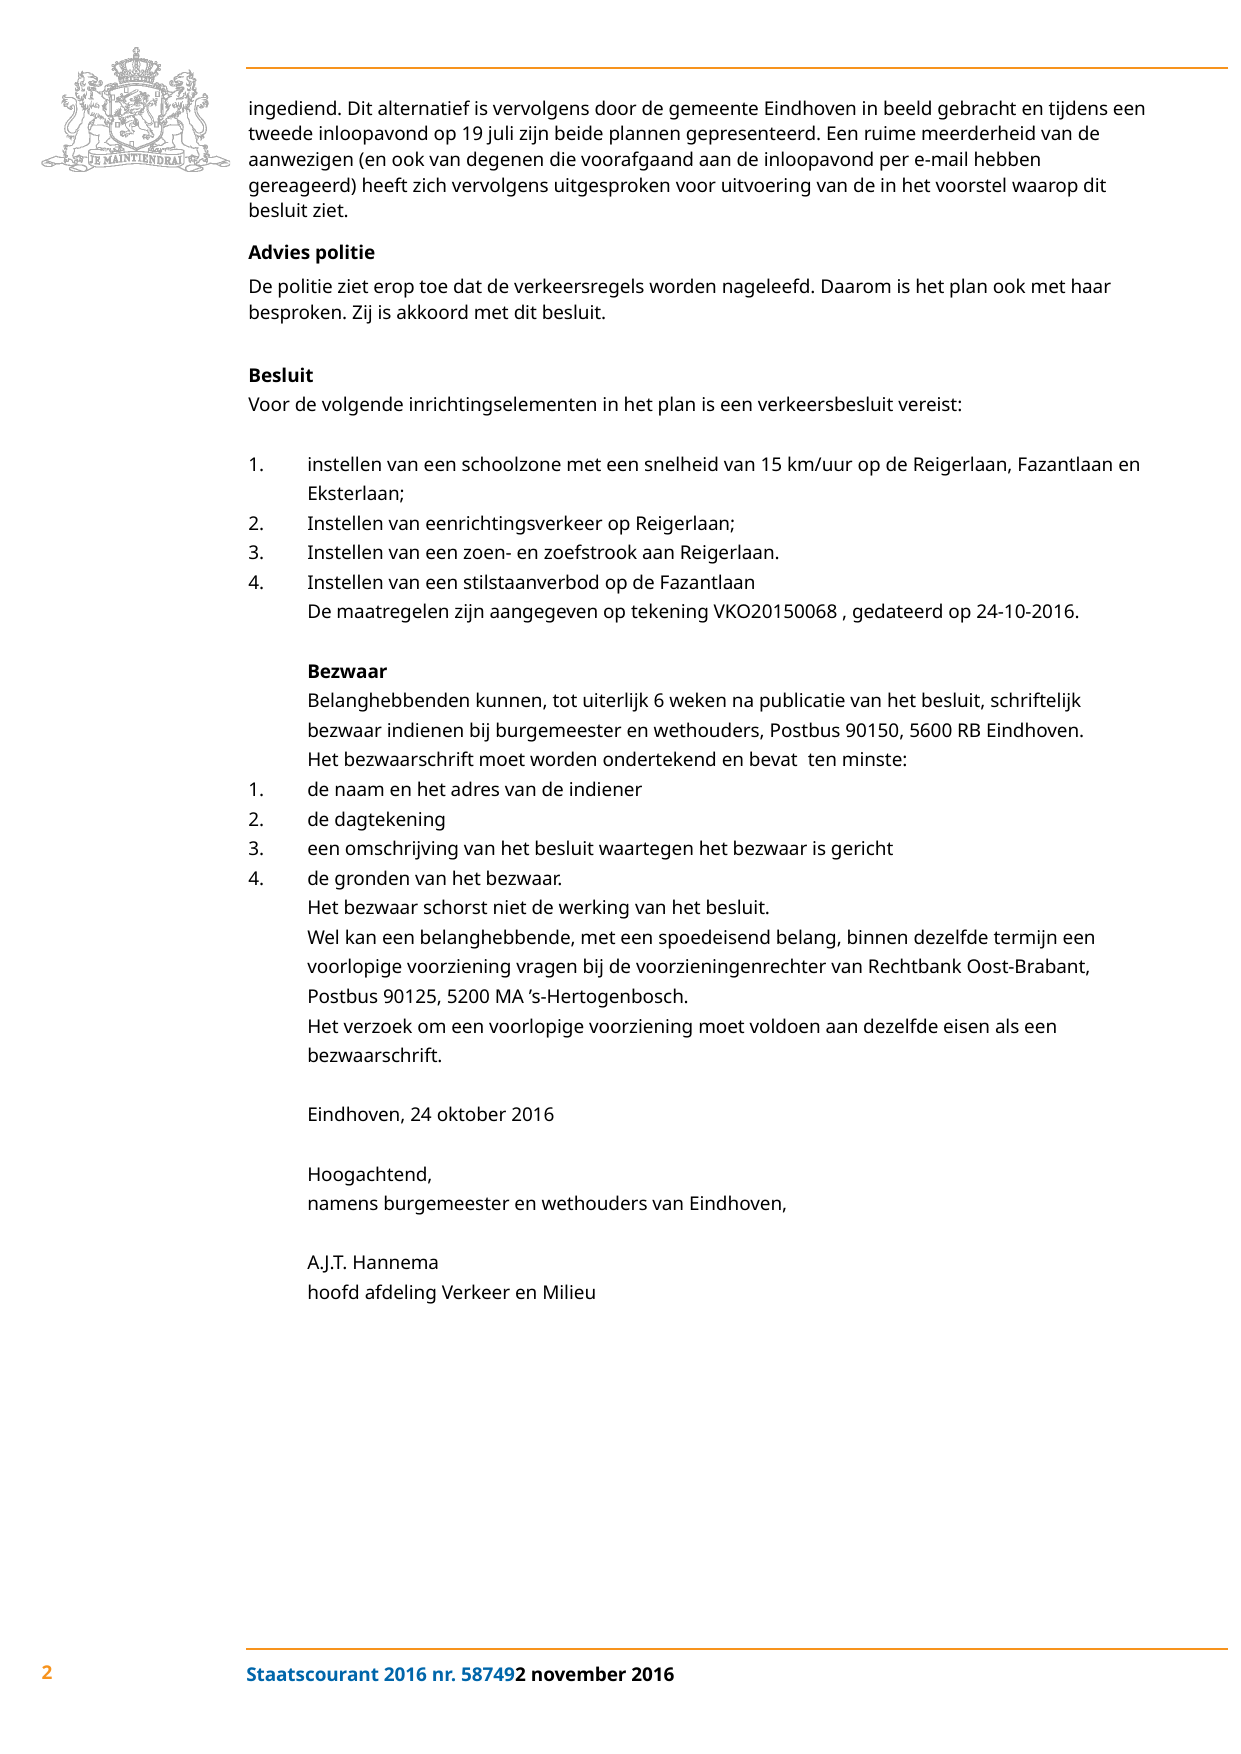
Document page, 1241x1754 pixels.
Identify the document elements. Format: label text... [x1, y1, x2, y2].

text ingediend. Dit alternatief is vervolgens door de gemeente Eindhoven in beeld gebracht en tijdens een tweede inloopavond op 19 juli zijn beide plannen gepresenteerd. Een ruime meerderheid van de aanwezigen (en ook van degenen die voorafgaand aan de inloopavond per e-mail hebben gereageerd) heeft zich vervolgens uitgesproken voor uitvoering van de in het voorstel waarop dit besluit ziet. [248, 95, 1152, 223]
list Instellen van eenrichtingsverkeer op Reigerlaan; [248, 510, 1152, 536]
list Wel kan een belanghebbende, met een spoedeisend belang, binnen dezelfde termijn een voorlopige voorziening vragen bij de voorzieningenrechter van Rechtbank Oost-Brabant, Postbus 90125, 5200 MA ’s-Hertogenbosch. [248, 924, 1152, 1009]
list een omschrijving van het besluit waartegen het bezwaar is gericht [248, 835, 1152, 861]
list hoofd afdeling Verkeer en Milieu [248, 1279, 1152, 1305]
list Instellen van een zoen- en zoefstrook aan Reigerlaan. [248, 539, 1152, 565]
text Advies politie [248, 239, 1152, 265]
list Instellen van een stilstaanverbod op de Fazantlaan [248, 569, 1152, 595]
list De maatregelen zijn aangegeven op tekening VKO20150068 , gedateerd op 24-10-2016. [248, 599, 1152, 624]
text Besluit [248, 362, 1152, 388]
list Het bezwaar schorst niet de werking van het besluit. [248, 894, 1152, 920]
list de naam en het adres van de indiener [248, 776, 1152, 802]
list de gronden van het bezwaar. [248, 865, 1152, 891]
list namens burgemeester en wethouders van Eindhoven, [248, 1190, 1152, 1216]
picture [41, 47, 231, 172]
text Voor de volgende inrichtingselementen in het plan is een verkeersbesluit vereist: [248, 392, 1152, 417]
list Eindhoven, 24 oktober 2016 [248, 1102, 1152, 1127]
list Het verzoek om een voorlopige voorziening moet voldoen aan dezelfde eisen als een bezwaarschrift. [248, 1013, 1152, 1068]
list Belanghebbenden kunnen, tot uiterlijk 6 weken na publicatie van het besluit, schriftelijk bezwaar indienen bij burgemeester en wethouders, Postbus 90150, 5600 RB Eindhoven. [248, 687, 1152, 743]
list de dagtekening [248, 806, 1152, 832]
list Bezwaar [248, 658, 1152, 684]
list instellen van een schoolzone met een snelheid van 15 km/uur op de Reigerlaan, Fazantlaan en Eksterlaan; [248, 451, 1152, 506]
list A.J.T. Hannema [248, 1249, 1152, 1275]
list Hoogachtend, [248, 1161, 1152, 1187]
text De politie ziet erop toe dat de verkeersregels worden nageleefd. Daarom is het plan ook met haar besproken. Zij is akkoord met dit besluit. [248, 274, 1152, 325]
list Het bezwaarschrift moet worden ondertekend en bevat ten minste: [248, 747, 1152, 772]
